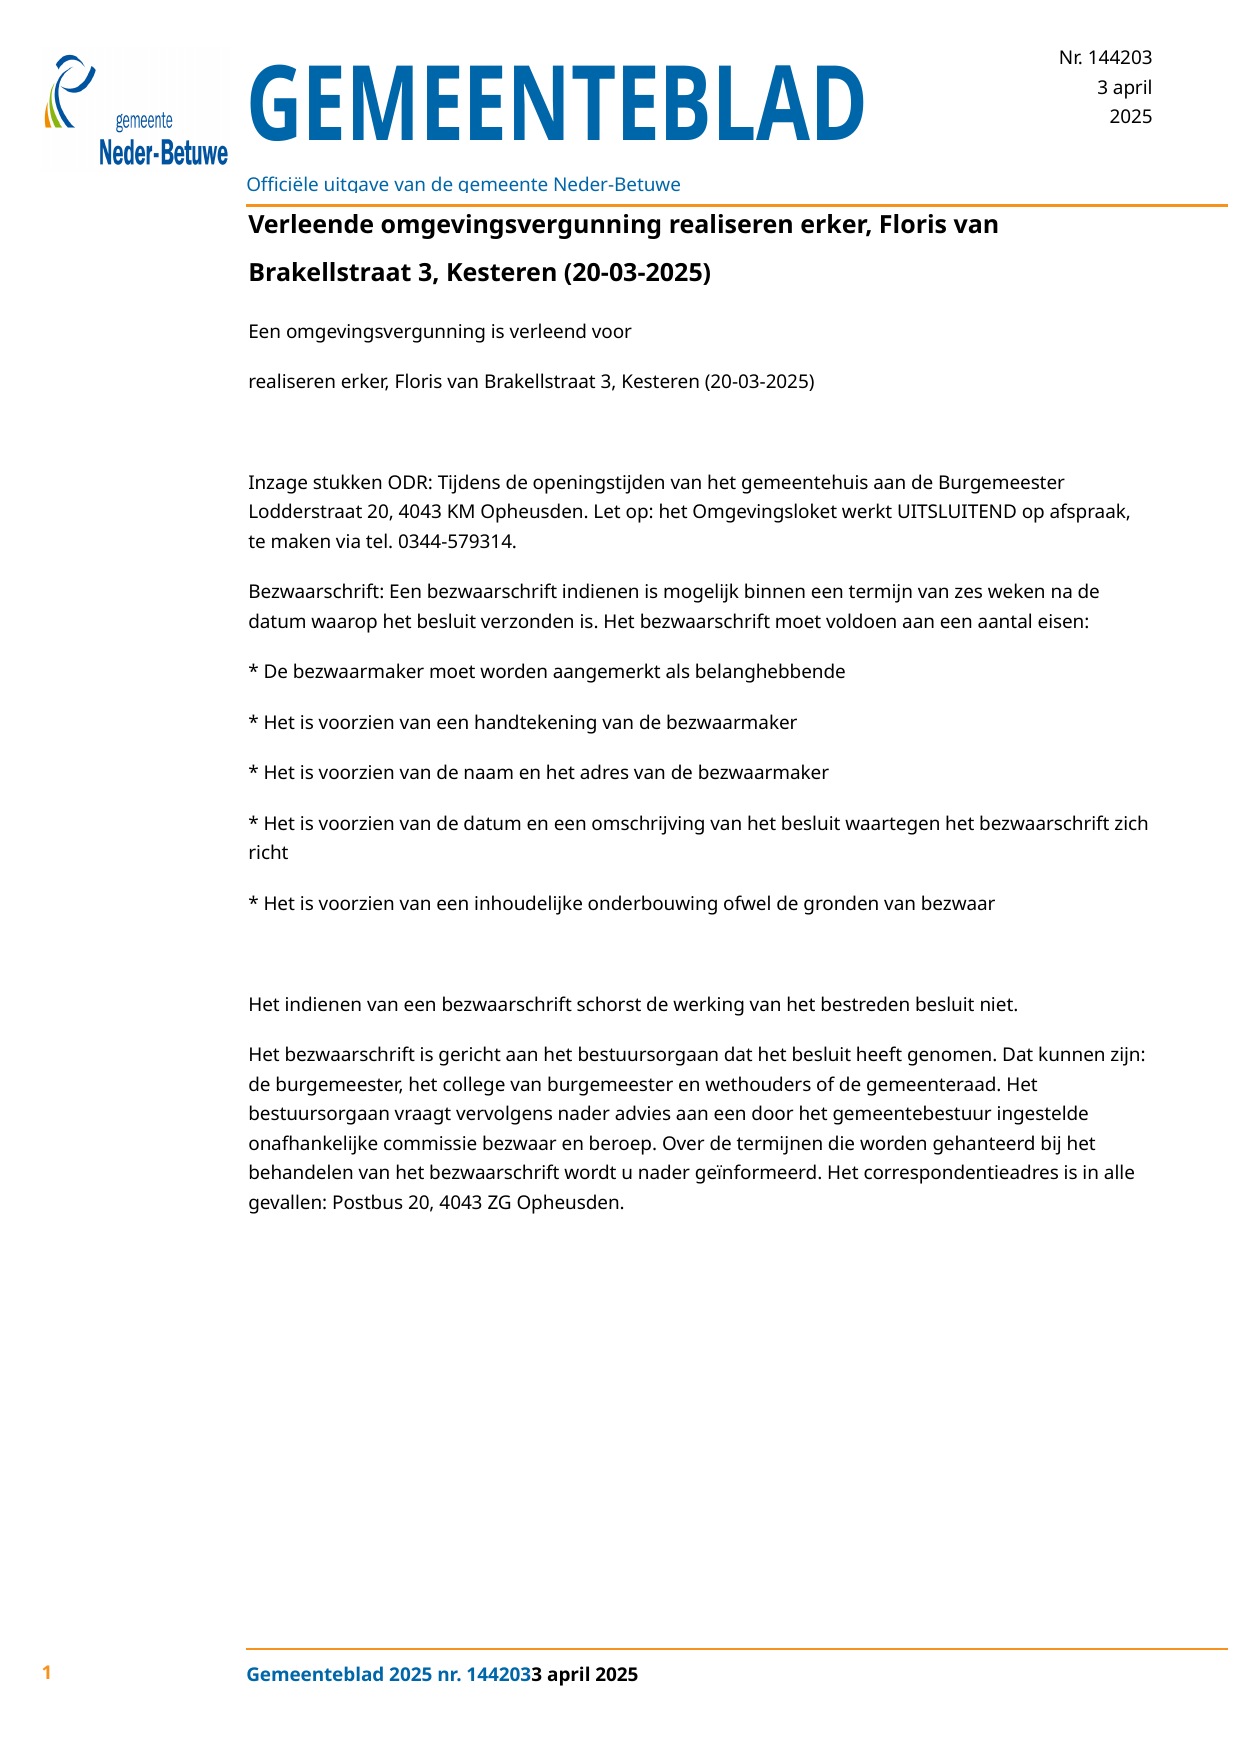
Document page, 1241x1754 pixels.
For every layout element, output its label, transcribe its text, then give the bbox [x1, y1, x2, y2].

text realiseren erker, Floris van Brakellstraat 3, Kesteren (20-03-2025) [248, 368, 1152, 394]
text * De bezwaarmaker moet worden aangemerkt als belanghebbende [248, 659, 1152, 684]
text * Het is voorzien van een handtekening van de bezwaarmaker [248, 709, 1152, 735]
text Bezwaarschrift: Een bezwaarschrift indienen is mogelijk binnen een termijn van zes weken na de datum waarop het besluit verzonden is. Het bezwaarschrift moet voldoen aan een aantal eisen: [248, 579, 1152, 634]
text * Het is voorzien van de naam en het adres van de bezwaarmaker [248, 759, 1152, 785]
text Het bezwaarschrift is gericht aan het bestuursorgaan dat het besluit heeft genomen. Dat kunnen zijn: de burgemeester, het college van burgemeester en wethouders of de gemeenteraad. Het bestuursorgaan vraagt vervolgens nader advies aan een door het gemeentebestuur ingestelde onafhankelijke commissie bezwaar en beroep. Over de termijnen die worden gehanteerd bij het behandelen van het bezwaarschrift wordt u nader geïnformeerd. Het correspondentieadres is in alle gevallen: Postbus 20, 4043 ZG Opheusden. [248, 1041, 1152, 1215]
picture [41, 47, 231, 172]
text Inzage stukken ODR: Tijdens de openingstijden van het gemeentehuis aan de Burgemeester Lodderstraat 20, 4043 KM Opheusden. Let op: het Omgevingsloket werkt UITSLUITEND op afspraak, te maken via tel. 0344-579314. [248, 469, 1152, 554]
text * Het is voorzien van de datum en een omschrijving van het besluit waartegen het bezwaarschrift zich richt [248, 810, 1152, 865]
text Verleende omgevingsvergunning realiseren erker, Floris van Brakellstraat 3, Kesteren (20-03-2025) [248, 207, 1152, 288]
text * Het is voorzien van een inhoudelijke onderbouwing ofwel de gronden van bezwaar [248, 890, 1152, 916]
text Een omgevingsvergunning is verleend voor [248, 318, 1152, 344]
text Het indienen van een bezwaarschrift schorst de werking van het bestreden besluit niet. [248, 991, 1152, 1017]
